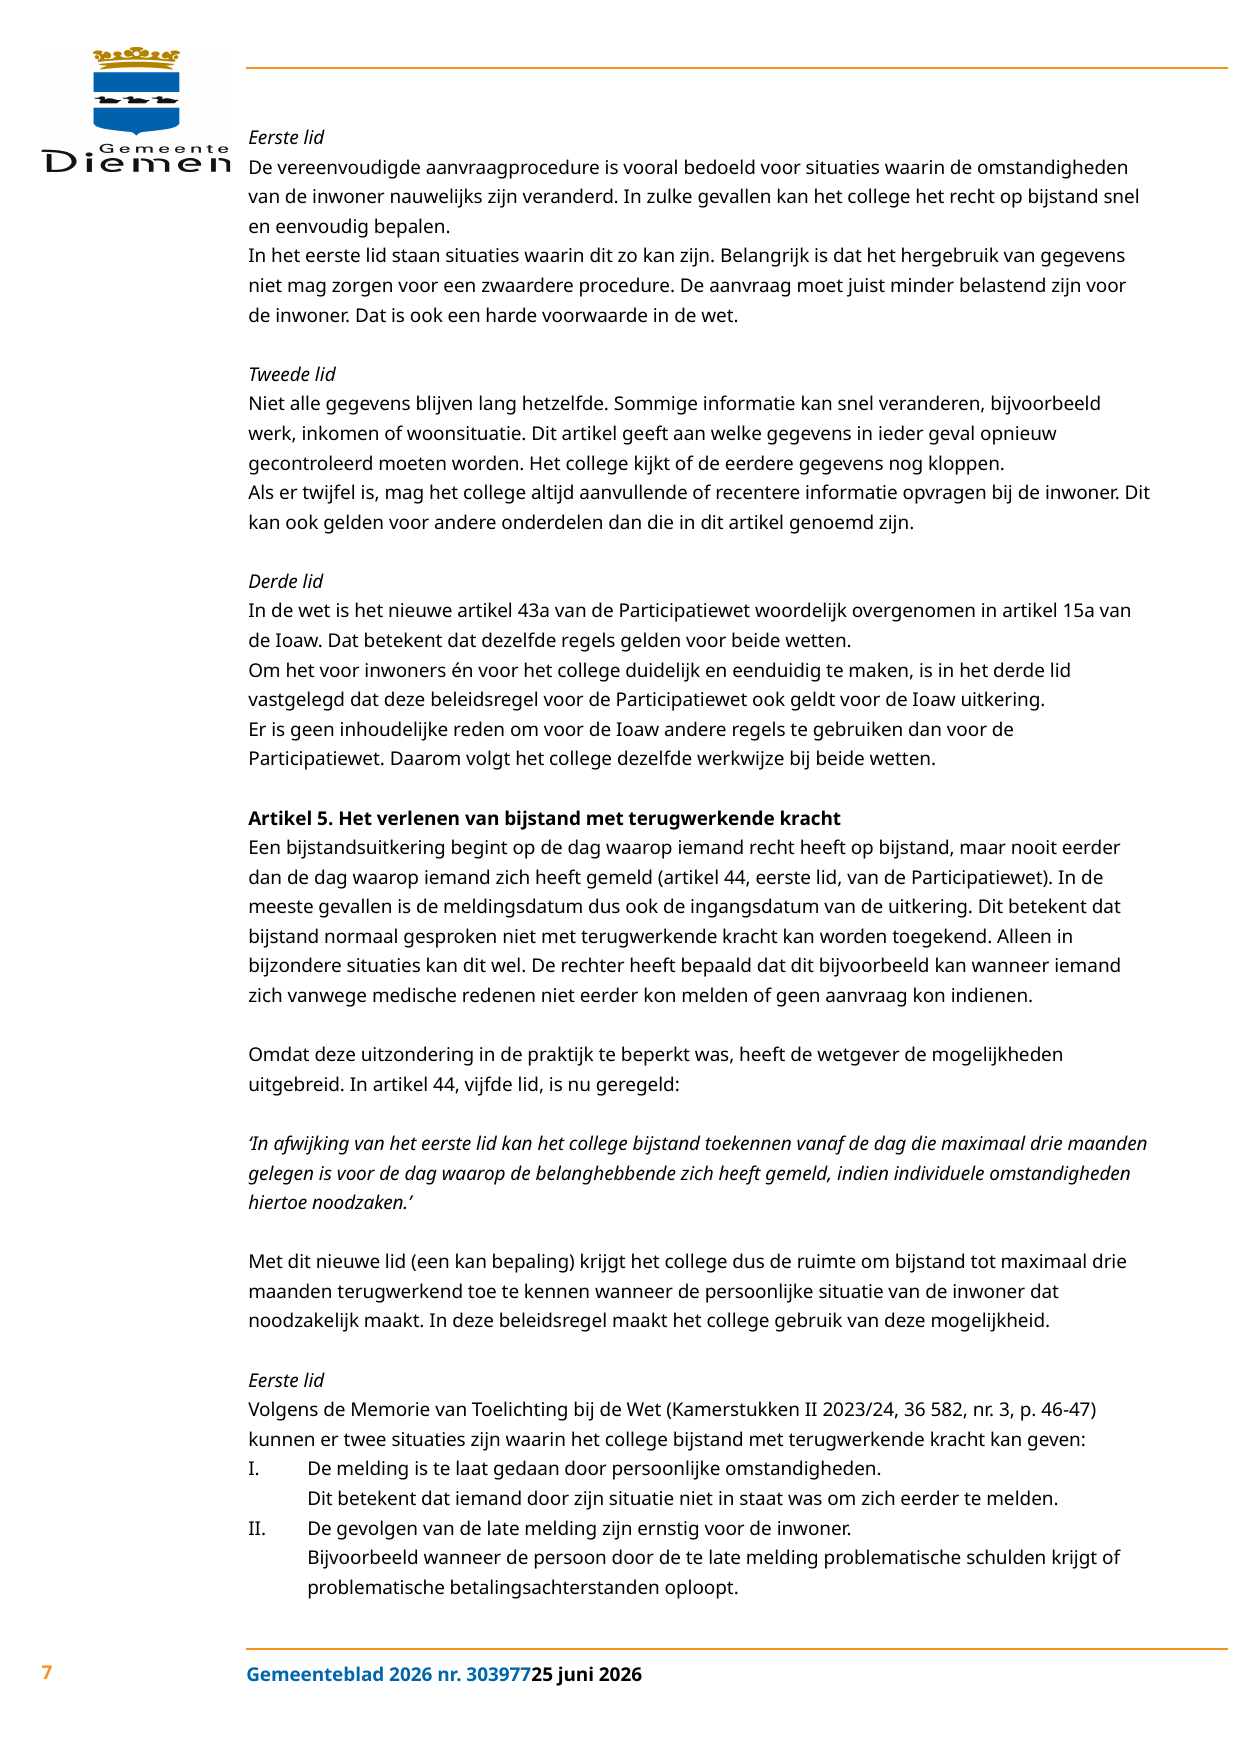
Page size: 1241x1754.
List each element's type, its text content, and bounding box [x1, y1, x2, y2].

text Volgens de Memorie van Toelichting bij de Wet (Kamerstukken II 2023/24, 36 582, nr. 3, p. 46-47) kunnen er twee situaties zijn waarin het college bijstand met terugwerkende kracht kan geven: [248, 1396, 1152, 1452]
text In de wet is het nieuwe artikel 43a van de Participatiewet woordelijk overgenomen in artikel 15a van de Ioaw. Dat betekent dat dezelfde regels gelden voor beide wetten. [248, 598, 1152, 653]
list Bijvoorbeeld wanneer de persoon door de te late melding problematische schulden krijgt of problematische betalingsachterstanden oploopt. [248, 1544, 1152, 1600]
list De gevolgen van de late melding zijn ernstig voor de inwoner. [248, 1515, 1152, 1541]
text Een bijstandsuitkering begint op de dag waarop iemand recht heeft op bijstand, maar nooit eerder dan de dag waarop iemand zich heeft gemeld (artikel 44, eerste lid, van de Participatiewet). In de meeste gevallen is de meldingsdatum dus ook de ingangsdatum van de uitkering. Dit betekent dat bijstand normaal gesproken niet met terugwerkende kracht kan worden toegekend. Alleen in bijzondere situaties kan dit wel. De rechter heeft bepaald dat dit bijvoorbeeld kan wanneer iemand zich vanwege medische redenen niet eerder kon melden of geen aanvraag kon indienen. [248, 834, 1152, 1008]
text Artikel 5. Het verlenen van bijstand met terugwerkende kracht [248, 805, 1152, 831]
text Er is geen inhoudelijke reden om voor de Ioaw andere regels te gebruiken dan voor de Participatiewet. Daarom volgt het college dezelfde werkwijze bij beide wetten. [248, 716, 1152, 771]
text Eerste lid [248, 1367, 1152, 1393]
text Niet alle gegevens blijven lang hetzelfde. Sommige informatie kan snel veranderen, bijvoorbeeld werk, inkomen of woonsituatie. Dit artikel geeft aan welke gegevens in ieder geval opnieuw gecontroleerd moeten worden. Het college kijkt of de eerdere gegevens nog kloppen. [248, 391, 1152, 476]
picture [41, 47, 231, 172]
text Derde lid [248, 568, 1152, 594]
list Dit betekent dat iemand door zijn situatie niet in staat was om zich eerder te melden. [248, 1485, 1152, 1511]
list De melding is te laat gedaan door persoonlijke omstandigheden. [248, 1456, 1152, 1481]
text Als er twijfel is, mag het college altijd aanvullende of recentere informatie opvragen bij de inwoner. Dit kan ook gelden voor andere onderdelen dan die in dit artikel genoemd zijn. [248, 479, 1152, 535]
text Omdat deze uitzondering in de praktijk te beperkt was, heeft de wetgever de mogelijkheden uitgebreid. In artikel 44, vijfde lid, is nu geregeld: [248, 1041, 1152, 1097]
text De vereenvoudigde aanvraagprocedure is vooral bedoeld voor situaties waarin de omstandigheden van de inwoner nauwelijks zijn veranderd. In zulke gevallen kan het college het recht op bijstand snel en eenvoudig bepalen. [248, 154, 1152, 239]
text Met dit nieuwe lid (een kan bepaling) krijgt het college dus de ruimte om bijstand tot maximaal drie maanden terugwerkend toe te kennen wanneer de persoonlijke situatie van de inwoner dat noodzakelijk maakt. In deze beleidsregel maakt het college gebruik van deze mogelijkheid. [248, 1248, 1152, 1333]
text Tweede lid [248, 361, 1152, 387]
text Eerste lid [248, 124, 1152, 150]
text In het eerste lid staan situaties waarin dit zo kan zijn. Belangrijk is dat het hergebruik van gegevens niet mag zorgen voor een zwaardere procedure. De aanvraag moet juist minder belastend zijn voor de inwoner. Dat is ook een harde voorwaarde in de wet. [248, 243, 1152, 328]
text Om het voor inwoners én voor het college duidelijk en eenduidig te maken, is in het derde lid vastgelegd dat deze beleidsregel voor de Participatiewet ook geldt voor de Ioaw uitkering. [248, 657, 1152, 712]
text ‘In afwijking van het eerste lid kan het college bijstand toekennen vanaf de dag die maximaal drie maanden gelegen is voor de dag waarop de belanghebbende zich heeft gemeld, indien individuele omstandigheden hiertoe noodzaken.’ [248, 1130, 1152, 1215]
